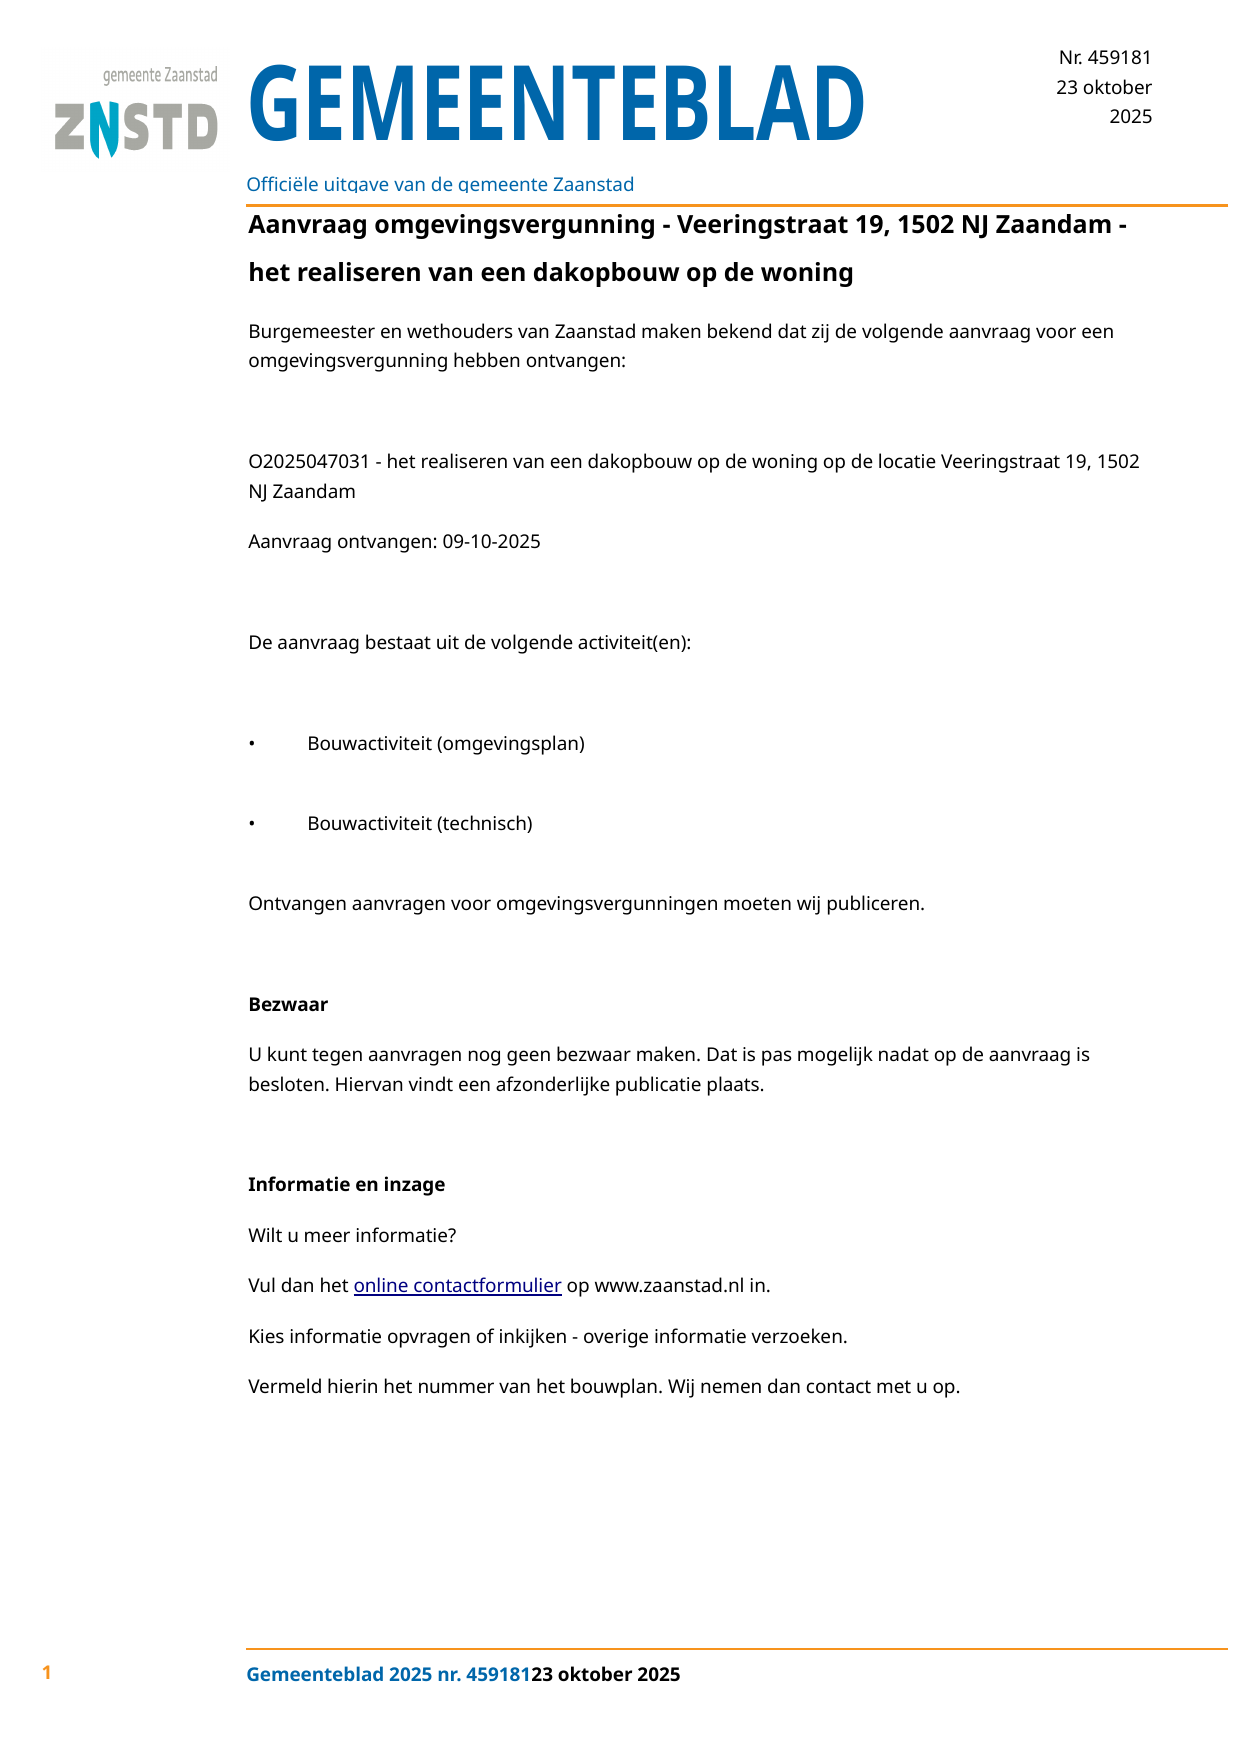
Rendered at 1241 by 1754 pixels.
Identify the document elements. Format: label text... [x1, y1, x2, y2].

text Aanvraag ontvangen: 09-10-2025 [248, 528, 1152, 554]
text Ontvangen aanvragen voor omgevingsvergunningen moeten wij publiceren. [248, 890, 1152, 916]
text Burgemeester en wethouders van Zaanstad maken bekend dat zij de volgende aanvraag voor een omgevingsvergunning hebben ontvangen: [248, 318, 1152, 373]
text Bezwaar [248, 991, 1152, 1017]
text U kunt tegen aanvragen nog geen bezwaar maken. Dat is pas mogelijk nadat op de aanvraag is besloten. Hiervan vindt een afzonderlijke publicatie plaats. [248, 1041, 1152, 1097]
list Bouwactiviteit (omgevingsplan) [248, 730, 1152, 756]
text Kies informatie opvragen of inkijken - overige informatie verzoeken. [248, 1323, 1152, 1349]
text Informatie en inzage [248, 1172, 1152, 1197]
text De aanvraag bestaat uit de volgende activiteit(en): [248, 629, 1152, 655]
list Bouwactiviteit (technisch) [248, 810, 1152, 836]
picture [41, 47, 231, 172]
text Vermeld hierin het nummer van het bouwplan. Wij nemen dan contact met u op. [248, 1373, 1152, 1399]
text Aanvraag omgevingsvergunning - Veeringstraat 19, 1502 NJ Zaandam - het realiseren van een dakopbouw op de woning [248, 207, 1152, 288]
text O2025047031 - het realiseren van een dakopbouw op de woning op de locatie Veeringstraat 19, 1502 NJ Zaandam [248, 448, 1152, 504]
text Vul dan het online contactformulier op www.zaanstad.nl in. [248, 1272, 1152, 1298]
text Wilt u meer informatie? [248, 1222, 1152, 1248]
